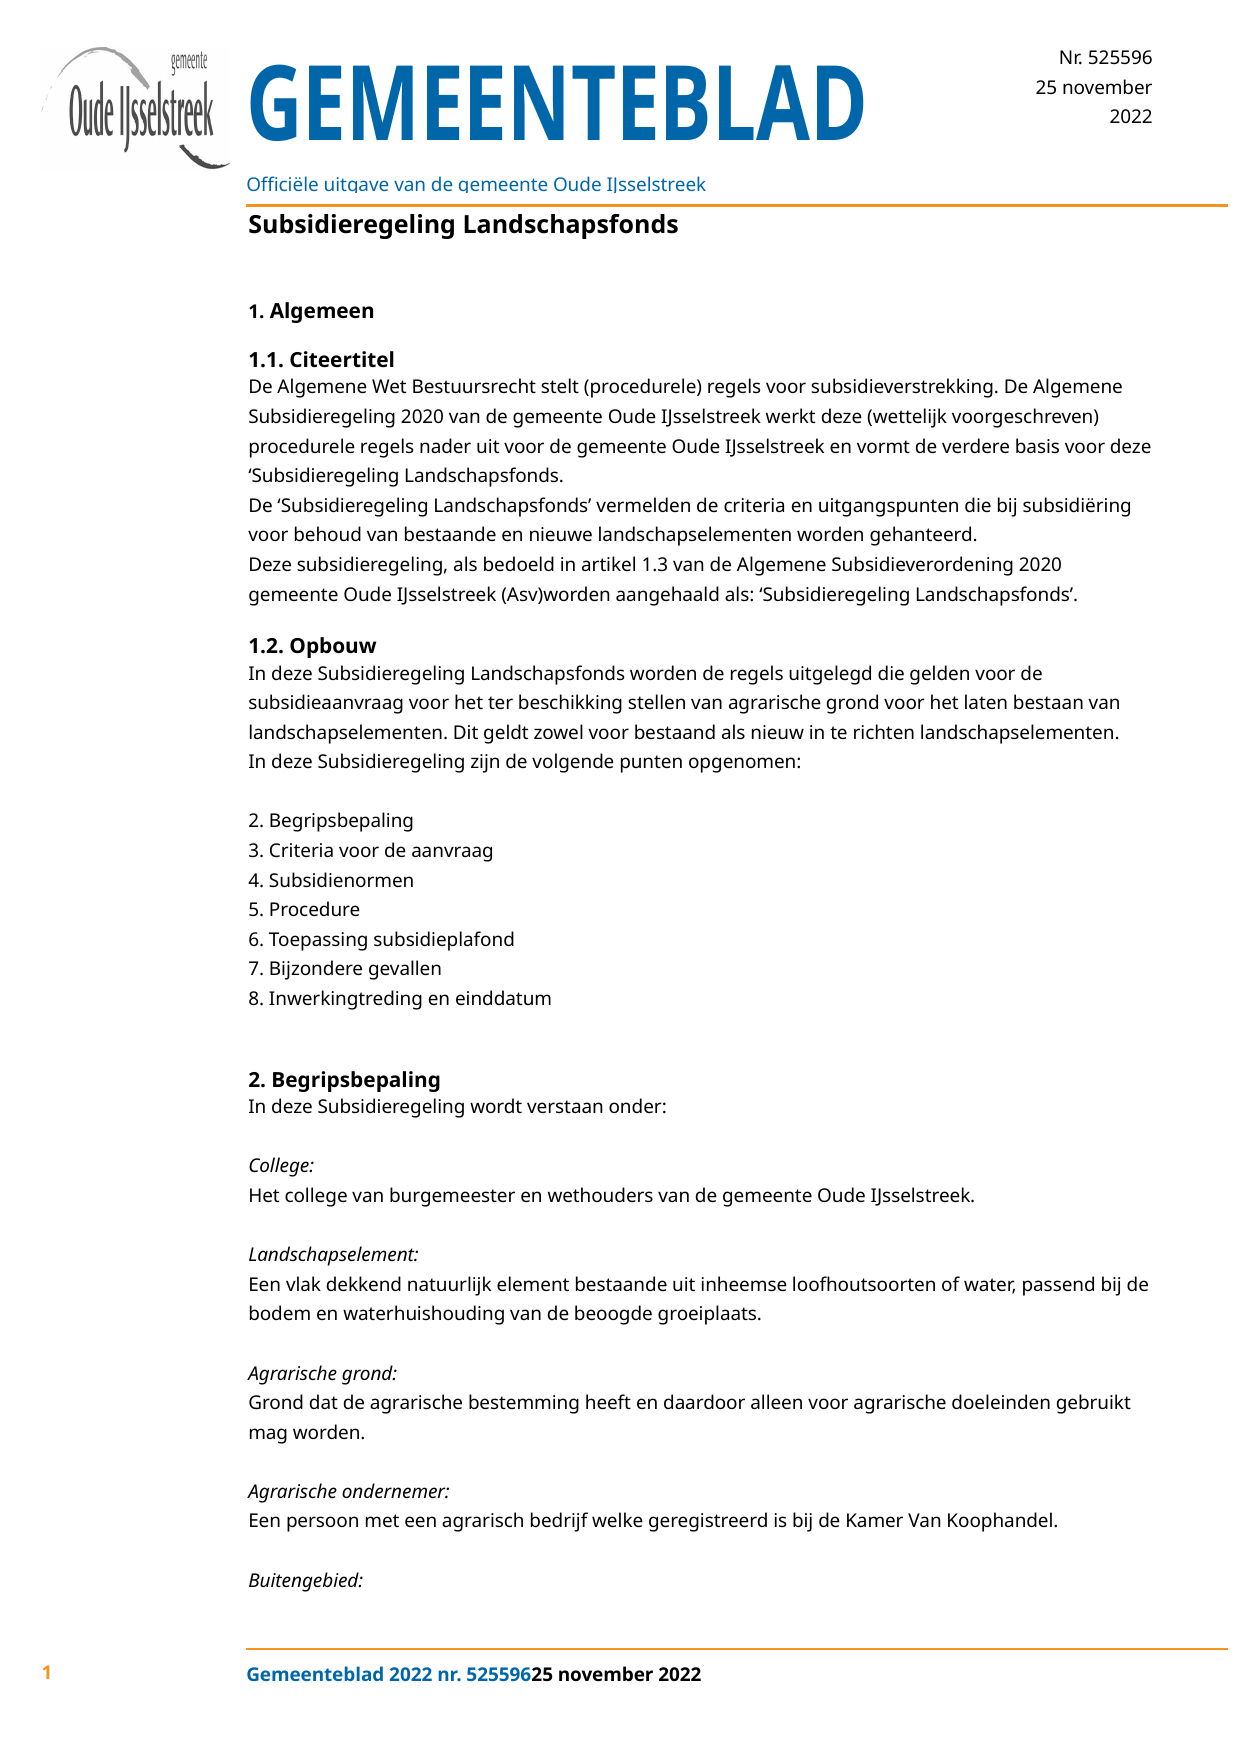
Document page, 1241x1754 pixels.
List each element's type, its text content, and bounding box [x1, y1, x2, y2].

text 2. Begripsbepaling [248, 1065, 1152, 1093]
text Subsidieregeling Landschapsfonds [248, 207, 1152, 241]
text 1.2. Opbouw [248, 631, 1152, 660]
text Het college van burgemeester en wethouders van de gemeente Oude IJsselstreek. [248, 1182, 1152, 1208]
text 5. Procedure [248, 896, 1152, 922]
text 3. Criteria voor de aanvraag [248, 837, 1152, 863]
text Agrarische grond: [248, 1360, 1152, 1386]
text 1.1. Citeertitel [248, 345, 1152, 374]
text In deze Subsidieregeling zijn de volgende punten opgenomen: [248, 748, 1152, 774]
text 8. Inwerkingtreding en einddatum [248, 985, 1152, 1011]
text 4. Subsidienormen [248, 867, 1152, 892]
text In deze Subsidieregeling Landschapsfonds worden de regels uitgelegd die gelden voor de subsidieaanvraag voor het ter beschikking stellen van agrarische grond voor het laten bestaan van landschapselementen. Dit geldt zowel voor bestaand als nieuw in te richten landschapselementen. [248, 660, 1152, 744]
text Deze subsidieregeling, als bedoeld in artikel 1.3 van de Algemene Subsidieverordening 2020 gemeente Oude IJsselstreek (Asv)worden aangehaald als: ‘Subsidieregeling Landschapsfonds’. [248, 551, 1152, 607]
text Buitengebied: [248, 1567, 1152, 1593]
text Agrarische ondernemer: [248, 1478, 1152, 1504]
text Grond dat de agrarische bestemming heeft en daardoor alleen voor agrarische doeleinden gebruikt mag worden. [248, 1389, 1152, 1445]
text In deze Subsidieregeling wordt verstaan onder: [248, 1093, 1152, 1119]
text Een persoon met een agrarisch bedrijf welke geregistreerd is bij de Kamer Van Koophandel. [248, 1508, 1152, 1533]
picture [41, 47, 231, 172]
text 7. Bijzondere gevallen [248, 956, 1152, 981]
text De Algemene Wet Bestuursrecht stelt (procedurele) regels voor subsidieverstrekking. De Algemene Subsidieregeling 2020 van de gemeente Oude IJsselstreek werkt deze (wettelijk voorgeschreven) procedurele regels nader uit voor de gemeente Oude IJsselstreek en vormt de verdere basis voor deze ‘Subsidieregeling Landschapsfonds. [248, 374, 1152, 488]
text College: [248, 1153, 1152, 1178]
text Landschapselement: [248, 1241, 1152, 1267]
text 2. Begripsbepaling [248, 808, 1152, 833]
text 6. Toepassing subsidieplafond [248, 926, 1152, 952]
text 1. Algemeen [248, 296, 1152, 324]
text Een vlak dekkend natuurlijk element bestaande uit inheemse loofhoutsoorten of water, passend bij de bodem en waterhuishouding van de beoogde groeiplaats. [248, 1271, 1152, 1326]
text De ‘Subsidieregeling Landschapsfonds’ vermelden de criteria en uitgangspunten die bij subsidiëring voor behoud van bestaande en nieuwe landschapselementen worden gehanteerd. [248, 492, 1152, 547]
